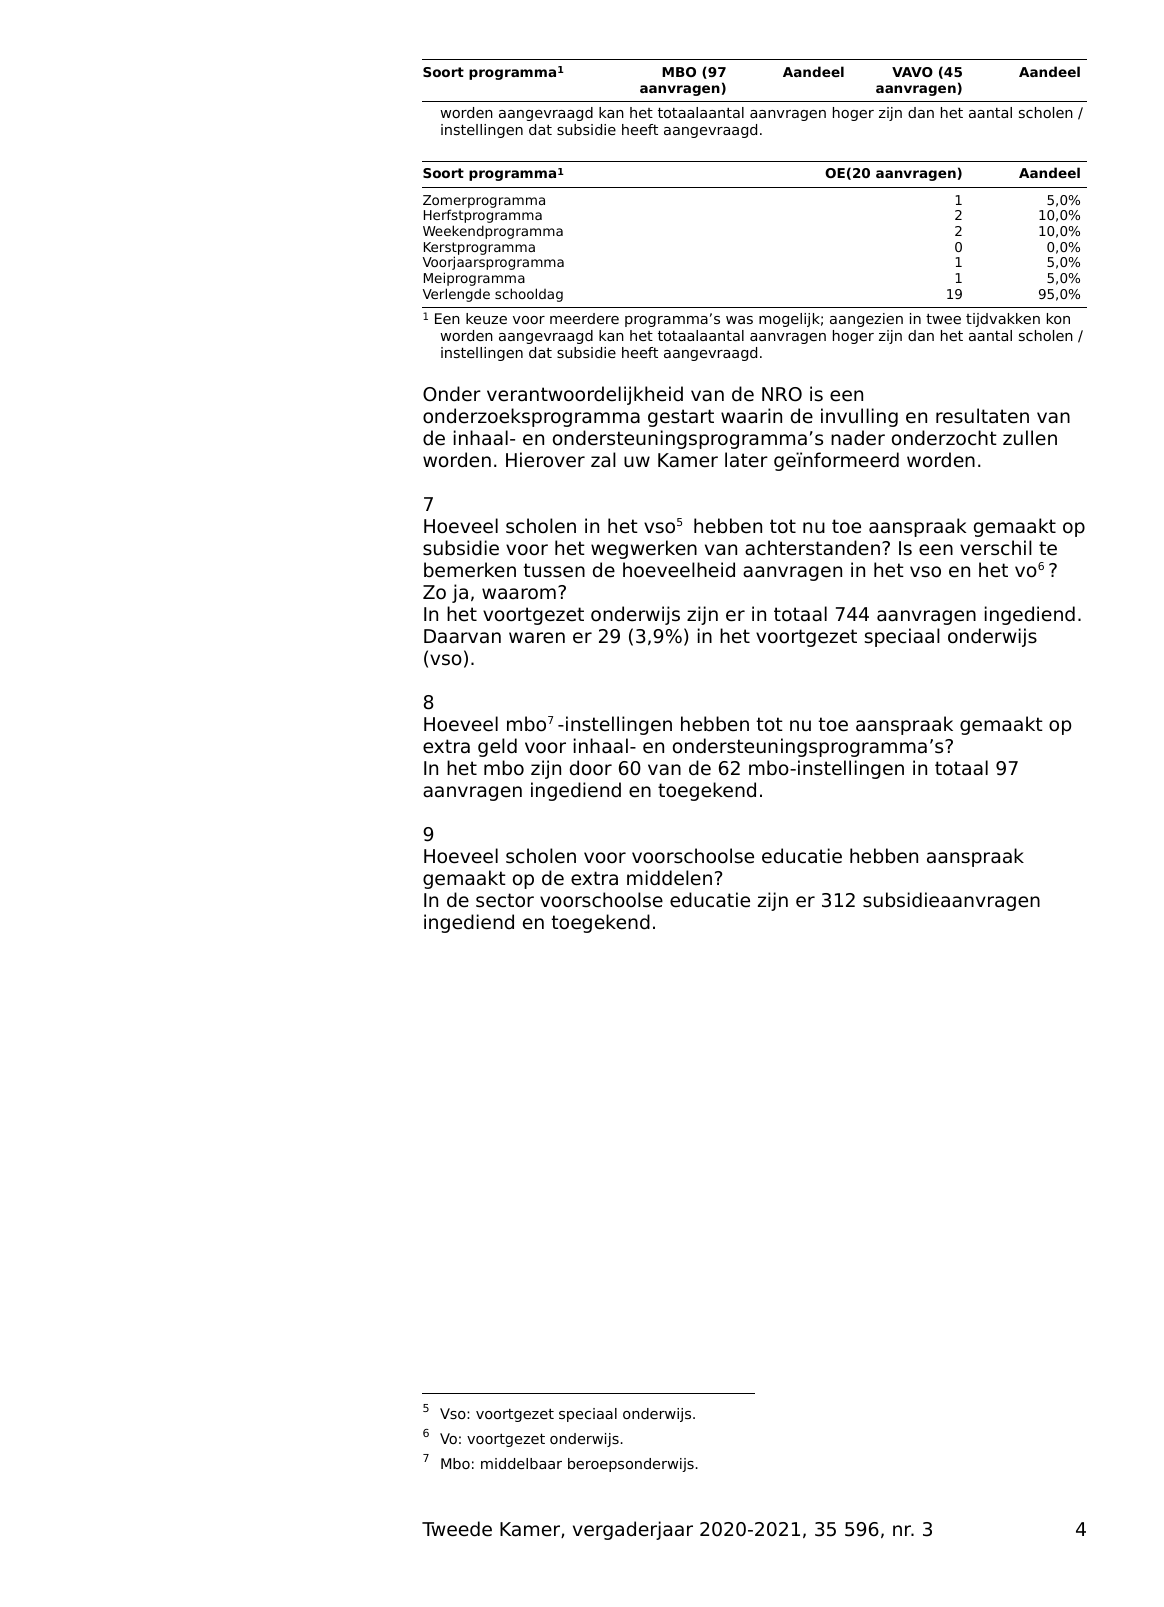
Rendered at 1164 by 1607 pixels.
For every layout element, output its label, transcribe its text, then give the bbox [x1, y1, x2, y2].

text Onder verantwoordelijkheid van de NRO is een onderzoeksprogramma gestart waarin de invulling en resultaten van de inhaal- en ondersteuningsprogramma’s nader onderzocht zullen worden. Hierover zal uw Kamer later geïnformeerd worden. [422, 384, 1087, 472]
table_cell 5,0% [969, 255, 1087, 271]
text Hoeveel scholen in het vso hebben tot nu toe aanspraak gemaakt op subsidie voor het wegwerken van achterstanden? Is een verschil te bemerken tussen de hoeveelheid aanvragen in het vso en het vo? Zo ja, waarom? [422, 516, 1087, 604]
table_cell 95,0% [969, 287, 1087, 307]
table_header OE(20 aanvragen) [732, 162, 968, 187]
text In het voortgezet onderwijs zijn er in totaal 744 aanvragen ingediend. Daarvan waren er 29 (3,9%) in het voortgezet speciaal onderwijs (vso). [422, 604, 1087, 670]
table_cell 10,0% [969, 224, 1087, 239]
text In de sector voorschoolse educatie zijn er 312 subsidieaanvragen ingediend en toegekend. [422, 890, 1087, 934]
table_header Soort programma1 [422, 60, 614, 101]
text 7 [422, 494, 1087, 516]
table_cell 1 [732, 188, 968, 208]
table_cell 19 [732, 287, 968, 307]
table_cell 2 [732, 208, 968, 224]
table_cell Voorjaarsprogramma [422, 255, 732, 271]
text 8 [422, 692, 1087, 714]
text 9 [422, 824, 1087, 846]
table_header Aandeel [969, 162, 1087, 187]
text In het mbo zijn door 60 van de 62 mbo-instellingen in totaal 97 aanvragen ingediend en toegekend. [422, 758, 1087, 802]
table_cell Meiprogramma [422, 271, 732, 287]
table_cell Weekendprogramma [422, 224, 732, 239]
table_cell 0 [732, 240, 968, 255]
table_cell Zomerprogramma [422, 188, 732, 208]
text Vso: voortgezet speciaal onderwijs. [422, 1402, 1087, 1424]
table_header Aandeel [732, 60, 850, 101]
table_cell 1 [732, 255, 968, 271]
table_header Aandeel [969, 60, 1087, 101]
table_cell 2 [732, 224, 968, 239]
text Hoeveel mbo-instellingen hebben tot nu toe aanspraak gemaakt op extra geld voor inhaal- en ondersteuningsprogramma’s? [422, 714, 1087, 758]
table_cell 10,0% [969, 208, 1087, 224]
table_cell 5,0% [969, 188, 1087, 208]
table_header VAVO (45 aanvragen) [850, 60, 968, 101]
table_cell 1 [732, 271, 968, 287]
table_cell Kerstprogramma [422, 240, 732, 255]
text Mbo: middelbaar beroepsonderwijs. [422, 1452, 1087, 1474]
table_header MBO (97 aanvragen) [614, 60, 732, 101]
table_cell Verlengde schooldag [422, 287, 732, 307]
table_cell 0,0% [969, 240, 1087, 255]
text Hoeveel scholen voor voorschoolse educatie hebben aanspraak gemaakt op de extra middelen? [422, 846, 1087, 890]
table_header Soort programma1 [422, 162, 732, 187]
table_cell 1 Een keuze voor meerdere programma’s was mogelijk; aangezien in twee tijdvakken kon worden aangevraagd kan het totaalaantal aanvragen hoger zijn dan het aantal scholen / instellingen dat subsidie heeft aangevraagd. [422, 308, 1087, 362]
text Vo: voortgezet onderwijs. [422, 1427, 1087, 1449]
table_cell 5,0% [969, 271, 1087, 287]
table_cell worden aangevraagd kan het totaalaantal aanvragen hoger zijn dan het aantal scholen / instellingen dat subsidie heeft aangevraagd. [422, 102, 1087, 139]
table_cell Herfstprogramma [422, 208, 732, 224]
